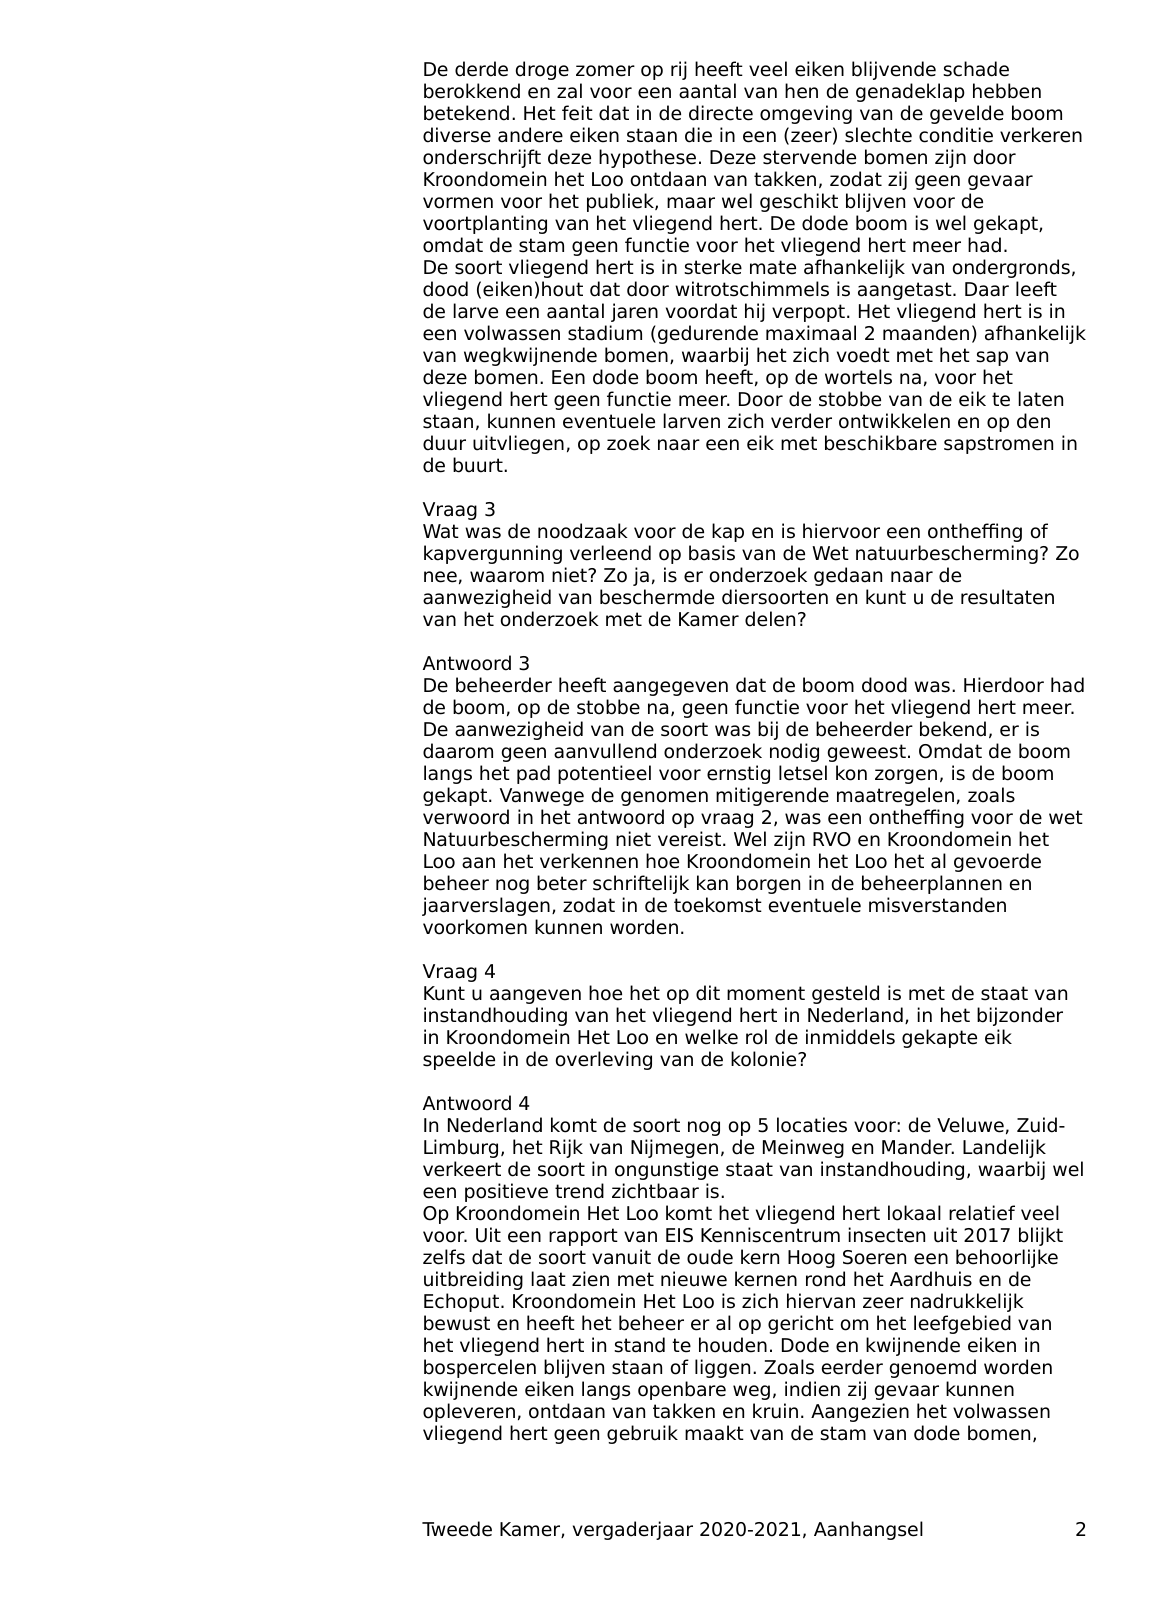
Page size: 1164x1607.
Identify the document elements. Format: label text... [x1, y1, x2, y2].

text Vraag 3 [422, 499, 1087, 521]
text De soort vliegend hert is in sterke mate afhankelijk van ondergronds, dood (eiken)hout dat door witrotschimmels is aangetast. Daar leeft de larve een aantal jaren voordat hij verpopt. Het vliegend hert is in een volwassen stadium (gedurende maximaal 2 maanden) afhankelijk van wegkwijnende bomen, waarbij het zich voedt met het sap van deze bomen. Een dode boom heeft, op de wortels na, voor het vliegend hert geen functie meer. Door de stobbe van de eik te laten staan, kunnen eventuele larven zich verder ontwikkelen en op den duur uitvliegen, op zoek naar een eik met beschikbare sapstromen in de buurt. [422, 257, 1087, 477]
text Antwoord 4 [422, 1093, 1087, 1115]
text Antwoord 3 [422, 653, 1087, 675]
text Wat was de noodzaak voor de kap en is hiervoor een ontheffing of kapvergunning verleend op basis van de Wet natuurbescherming? Zo nee, waarom niet? Zo ja, is er onderzoek gedaan naar de aanwezigheid van beschermde diersoorten en kunt u de resultaten van het onderzoek met de Kamer delen? [422, 521, 1087, 631]
text Kunt u aangeven hoe het op dit moment gesteld is met de staat van instandhouding van het vliegend hert in Nederland, in het bijzonder in Kroondomein Het Loo en welke rol de inmiddels gekapte eik speelde in de overleving van de kolonie? [422, 983, 1087, 1071]
text Vraag 4 [422, 961, 1087, 983]
text In Nederland komt de soort nog op 5 locaties voor: de Veluwe, Zuid-Limburg, het Rijk van Nijmegen, de Meinweg en Mander. Landelijk verkeert de soort in ongunstige staat van instandhouding, waarbij wel een positieve trend zichtbaar is. [422, 1115, 1087, 1203]
text Op Kroondomein Het Loo komt het vliegend hert lokaal relatief veel voor. Uit een rapport van EIS Kenniscentrum insecten uit 2017 blijkt zelfs dat de soort vanuit de oude kern Hoog Soeren een behoorlijke uitbreiding laat zien met nieuwe kernen rond het Aardhuis en de Echoput. Kroondomein Het Loo is zich hiervan zeer nadrukkelijk bewust en heeft het beheer er al op gericht om het leefgebied van het vliegend hert in stand te houden. Dode en kwijnende eiken in bospercelen blijven staan of liggen. Zoals eerder genoemd worden kwijnende eiken langs openbare weg, indien zij gevaar kunnen opleveren, ontdaan van takken en kruin. Aangezien het volwassen vliegend hert geen gebruik maakt van de stam van dode bomen, [422, 1203, 1087, 1444]
text De derde droge zomer op rij heeft veel eiken blijvende schade berokkend en zal voor een aantal van hen de genadeklap hebben betekend. Het feit dat in de directe omgeving van de gevelde boom diverse andere eiken staan die in een (zeer) slechte conditie verkeren onderschrijft deze hypothese. Deze stervende bomen zijn door Kroondomein het Loo ontdaan van takken, zodat zij geen gevaar vormen voor het publiek, maar wel geschikt blijven voor de voortplanting van het vliegend hert. De dode boom is wel gekapt, omdat de stam geen functie voor het vliegend hert meer had. [422, 59, 1087, 257]
text De beheerder heeft aangegeven dat de boom dood was. Hierdoor had de boom, op de stobbe na, geen functie voor het vliegend hert meer. De aanwezigheid van de soort was bij de beheerder bekend, er is daarom geen aanvullend onderzoek nodig geweest. Omdat de boom langs het pad potentieel voor ernstig letsel kon zorgen, is de boom gekapt. Vanwege de genomen mitigerende maatregelen, zoals verwoord in het antwoord op vraag 2, was een ontheffing voor de wet Natuurbescherming niet vereist. Wel zijn RVO en Kroondomein het Loo aan het verkennen hoe Kroondomein het Loo het al gevoerde beheer nog beter schriftelijk kan borgen in de beheerplannen en jaarverslagen, zodat in de toekomst eventuele misverstanden voorkomen kunnen worden. [422, 675, 1087, 939]
